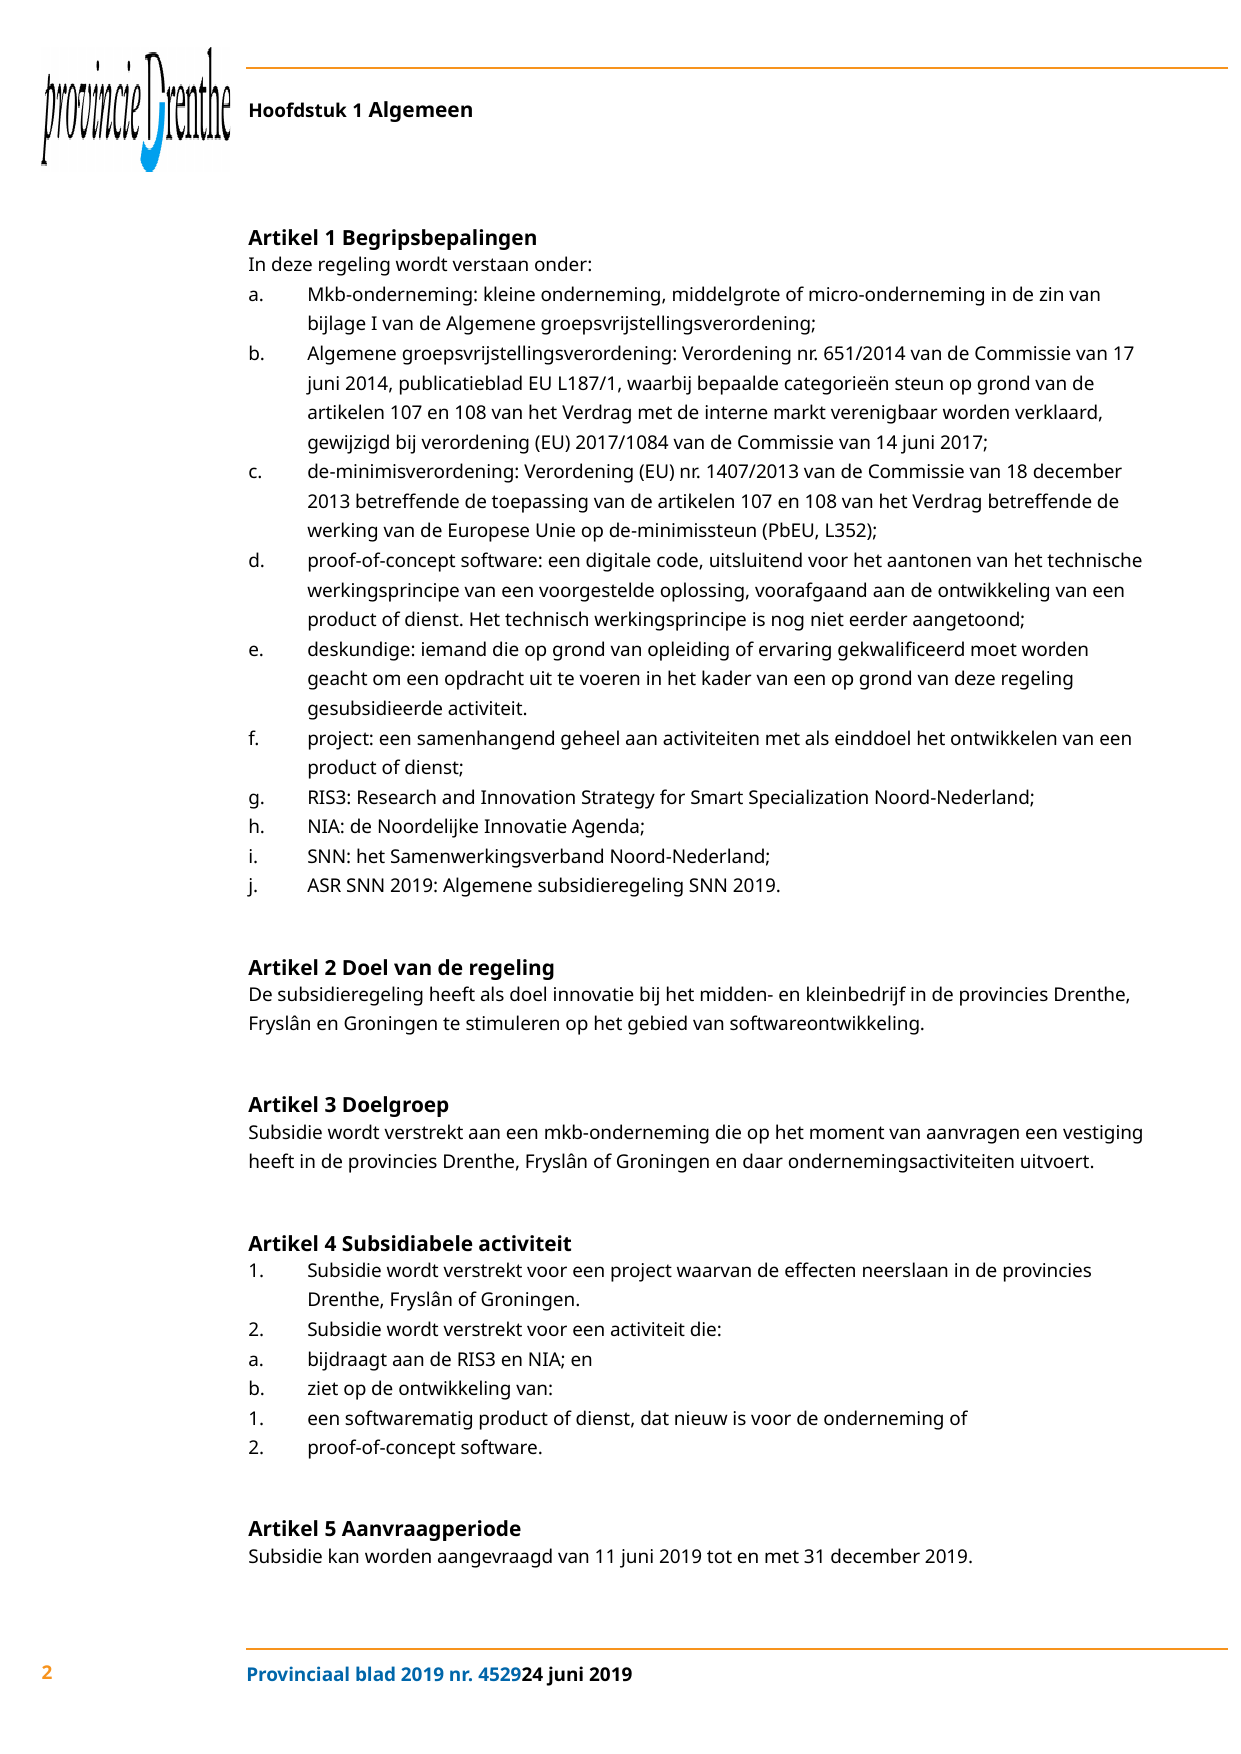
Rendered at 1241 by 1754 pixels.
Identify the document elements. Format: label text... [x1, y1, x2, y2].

list een softwarematig product of dienst, dat nieuw is voor de onderneming of [248, 1405, 1152, 1431]
list NIA: de Noordelijke Innovatie Agenda; [248, 813, 1152, 839]
list SNN: het Samenwerkingsverband Noord-Nederland; [248, 843, 1152, 869]
text Hoofdstuk 1 Algemeen [248, 95, 1152, 123]
list project: een samenhangend geheel aan activiteiten met als einddoel het ontwikkelen van een product of dienst; [248, 725, 1152, 780]
list Subsidie wordt verstrekt voor een project waarvan de effecten neerslaan in de provincies Drenthe, Fryslân of Groningen. [248, 1257, 1152, 1312]
list proof-of-concept software: een digitale code, uitsluitend voor het aantonen van het technische werkingsprincipe van een voorgestelde oplossing, voorafgaand aan de ontwikkeling van een product of dienst. Het technisch werkingsprincipe is nog niet eerder aangetoond; [248, 547, 1152, 632]
list Mkb-onderneming: kleine onderneming, middelgrote of micro-onderneming in de zin van bijlage I van de Algemene groepsvrijstellingsverordening; [248, 281, 1152, 336]
text Artikel 5 Aanvraagperiode [248, 1514, 1152, 1543]
text Artikel 4 Subsidiabele activiteit [248, 1229, 1152, 1257]
list Subsidie wordt verstrekt voor een activiteit die: [248, 1316, 1152, 1342]
picture [41, 47, 231, 172]
list Algemene groepsvrijstellingsverordening: Verordening nr. 651/2014 van de Commissie van 17 juni 2014, publicatieblad EU L187/1, waarbij bepaalde categorieën steun op grond van de artikelen 107 en 108 van het Verdrag met de interne markt verenigbaar worden verklaard, gewijzigd bij verordening (EU) 2017/1084 van de Commissie van 14 juni 2017; [248, 340, 1152, 454]
text Subsidie wordt verstrekt aan een mkb-onderneming die op het moment van aanvragen een vestiging heeft in de provincies Drenthe, Fryslân of Groningen en daar ondernemingsactiviteiten uitvoert. [248, 1119, 1152, 1174]
list ziet op de ontwikkeling van: [248, 1375, 1152, 1401]
text Artikel 3 Doelgroep [248, 1091, 1152, 1119]
list deskundige: iemand die op grond van opleiding of ervaring gekwalificeerd moet worden geacht om een opdracht uit te voeren in het kader van een op grond van deze regeling gesubsidieerde activiteit. [248, 636, 1152, 721]
text Artikel 1 Begripsbepalingen [248, 223, 1152, 251]
text Subsidie kan worden aangevraagd van 11 juni 2019 tot en met 31 december 2019. [248, 1543, 1152, 1569]
list de-minimisverordening: Verordening (EU) nr. 1407/2013 van de Commissie van 18 december 2013 betreffende de toepassing van de artikelen 107 en 108 van het Verdrag betreffende de werking van de Europese Unie op de-minimissteun (PbEU, L352); [248, 458, 1152, 543]
list RIS3: Research and Innovation Strategy for Smart Specialization Noord-Nederland; [248, 784, 1152, 809]
text In deze regeling wordt verstaan onder: [248, 251, 1152, 277]
text Artikel 2 Doel van de regeling [248, 953, 1152, 981]
list bijdraagt aan de RIS3 en NIA; en [248, 1346, 1152, 1372]
text De subsidieregeling heeft als doel innovatie bij het midden- en kleinbedrijf in de provincies Drenthe, Fryslân en Groningen te stimuleren op het gebied van softwareontwikkeling. [248, 981, 1152, 1036]
list proof-of-concept software. [248, 1434, 1152, 1460]
list ASR SNN 2019: Algemene subsidieregeling SNN 2019. [248, 873, 1152, 898]
